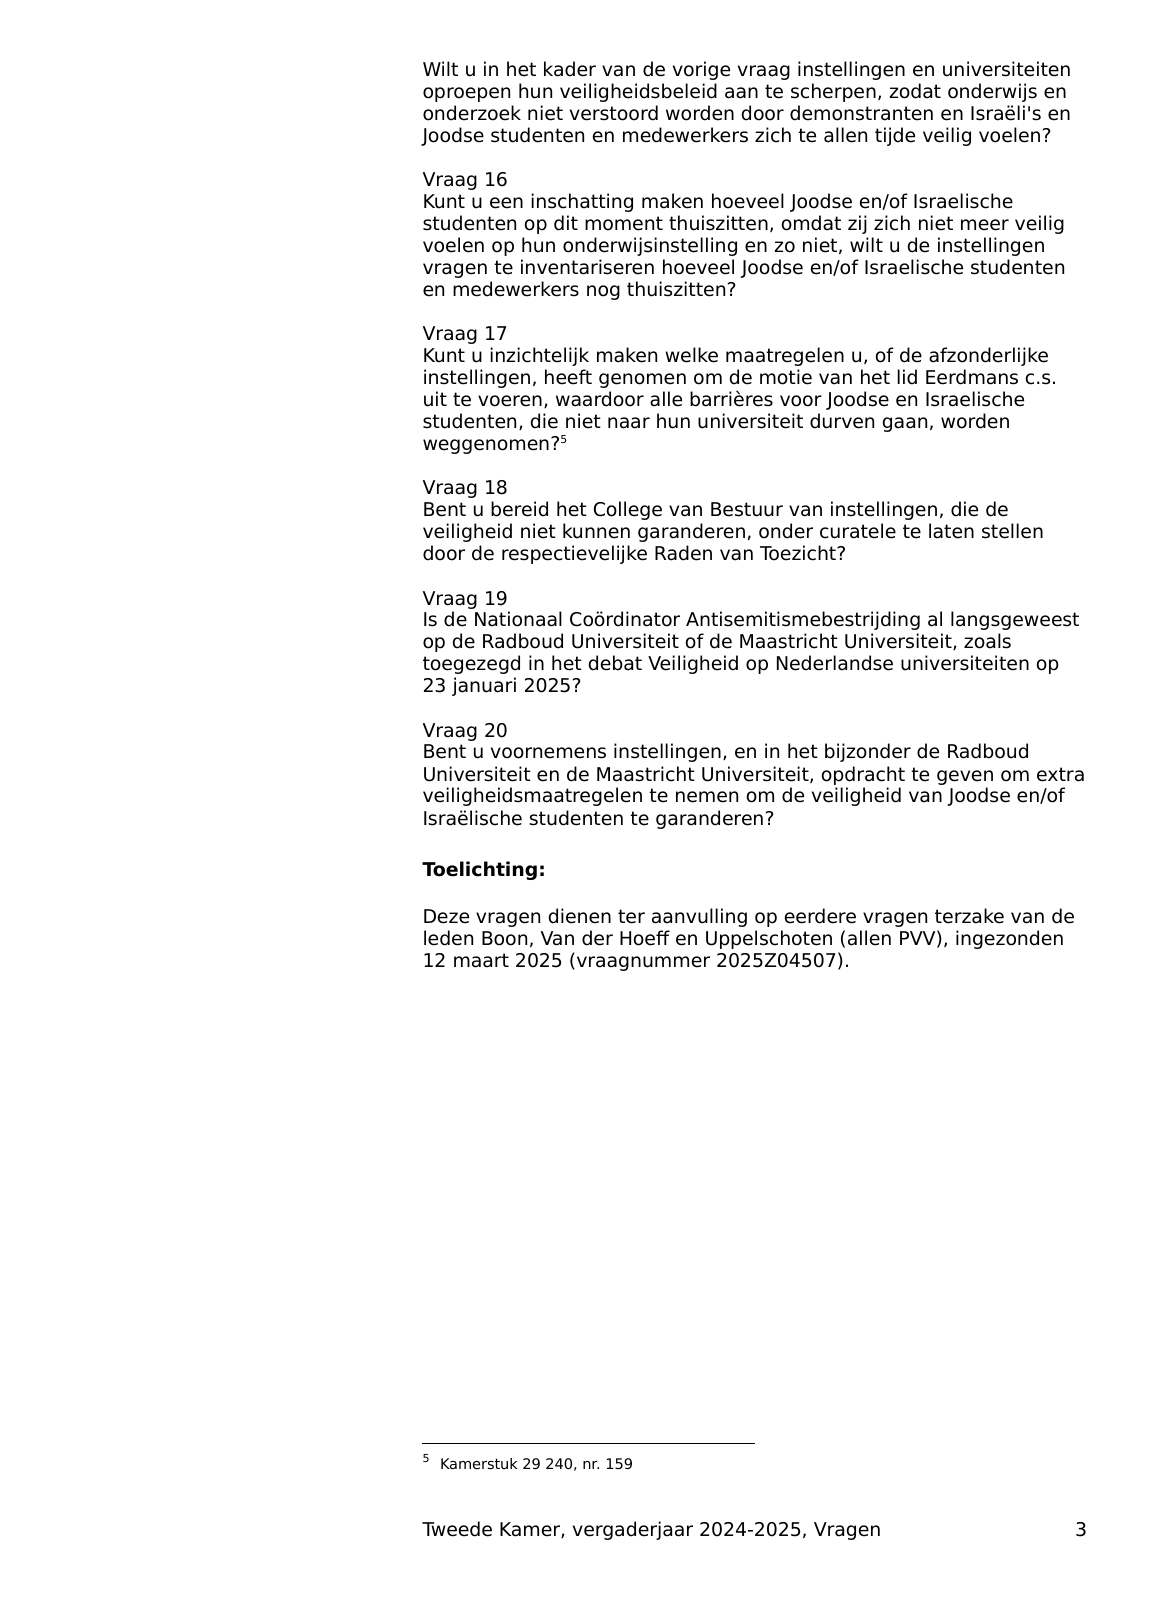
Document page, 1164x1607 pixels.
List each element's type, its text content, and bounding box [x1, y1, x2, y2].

text Bent u voornemens instellingen, en in het bijzonder de Radboud Universiteit en de Maastricht Universiteit, opdracht te geven om extra veiligheidsmaatregelen te nemen om de veiligheid van Joodse en/of Israëlische studenten te garanderen? [422, 741, 1087, 829]
text Vraag 20 [422, 719, 1087, 741]
text Vraag 18 [422, 477, 1087, 499]
text Kunt u een inschatting maken hoeveel Joodse en/of Israelische studenten op dit moment thuiszitten, omdat zij zich niet meer veilig voelen op hun onderwijsinstelling en zo niet, wilt u de instellingen vragen te inventariseren hoeveel Joodse en/of Israelische studenten en medewerkers nog thuiszitten? [422, 191, 1087, 301]
text Kamerstuk 29 240, nr. 159 [422, 1452, 1087, 1474]
text Vraag 16 [422, 169, 1087, 191]
text Wilt u in het kader van de vorige vraag instellingen en universiteiten oproepen hun veiligheidsbeleid aan te scherpen, zodat onderwijs en onderzoek niet verstoord worden door demonstranten en Israëli's en Joodse studenten en medewerkers zich te allen tijde veilig voelen? [422, 59, 1087, 147]
text Is de Nationaal Coördinator Antisemitismebestrijding al langsgeweest op de Radboud Universiteit of de Maastricht Universiteit, zoals toegezegd in het debat Veiligheid op Nederlandse universiteiten op 23 januari 2025? [422, 609, 1087, 697]
text Bent u bereid het College van Bestuur van instellingen, die de veiligheid niet kunnen garanderen, onder curatele te laten stellen door de respectievelijke Raden van Toezicht? [422, 499, 1087, 565]
text Kunt u inzichtelijk maken welke maatregelen u, of de afzonderlijke instellingen, heeft genomen om de motie van het lid Eerdmans c.s. uit te voeren, waardoor alle barrières voor Joodse en Israelische studenten, die niet naar hun universiteit durven gaan, worden weggenomen? [422, 345, 1087, 455]
text Vraag 17 [422, 323, 1087, 345]
text Deze vragen dienen ter aanvulling op eerdere vragen terzake van de leden Boon, Van der Hoeff en Uppelschoten (allen PVV), ingezonden 12 maart 2025 (vraagnummer 2025Z04507). [422, 906, 1087, 972]
subtitle Toelichting: [422, 859, 1087, 881]
text Vraag 19 [422, 587, 1087, 609]
